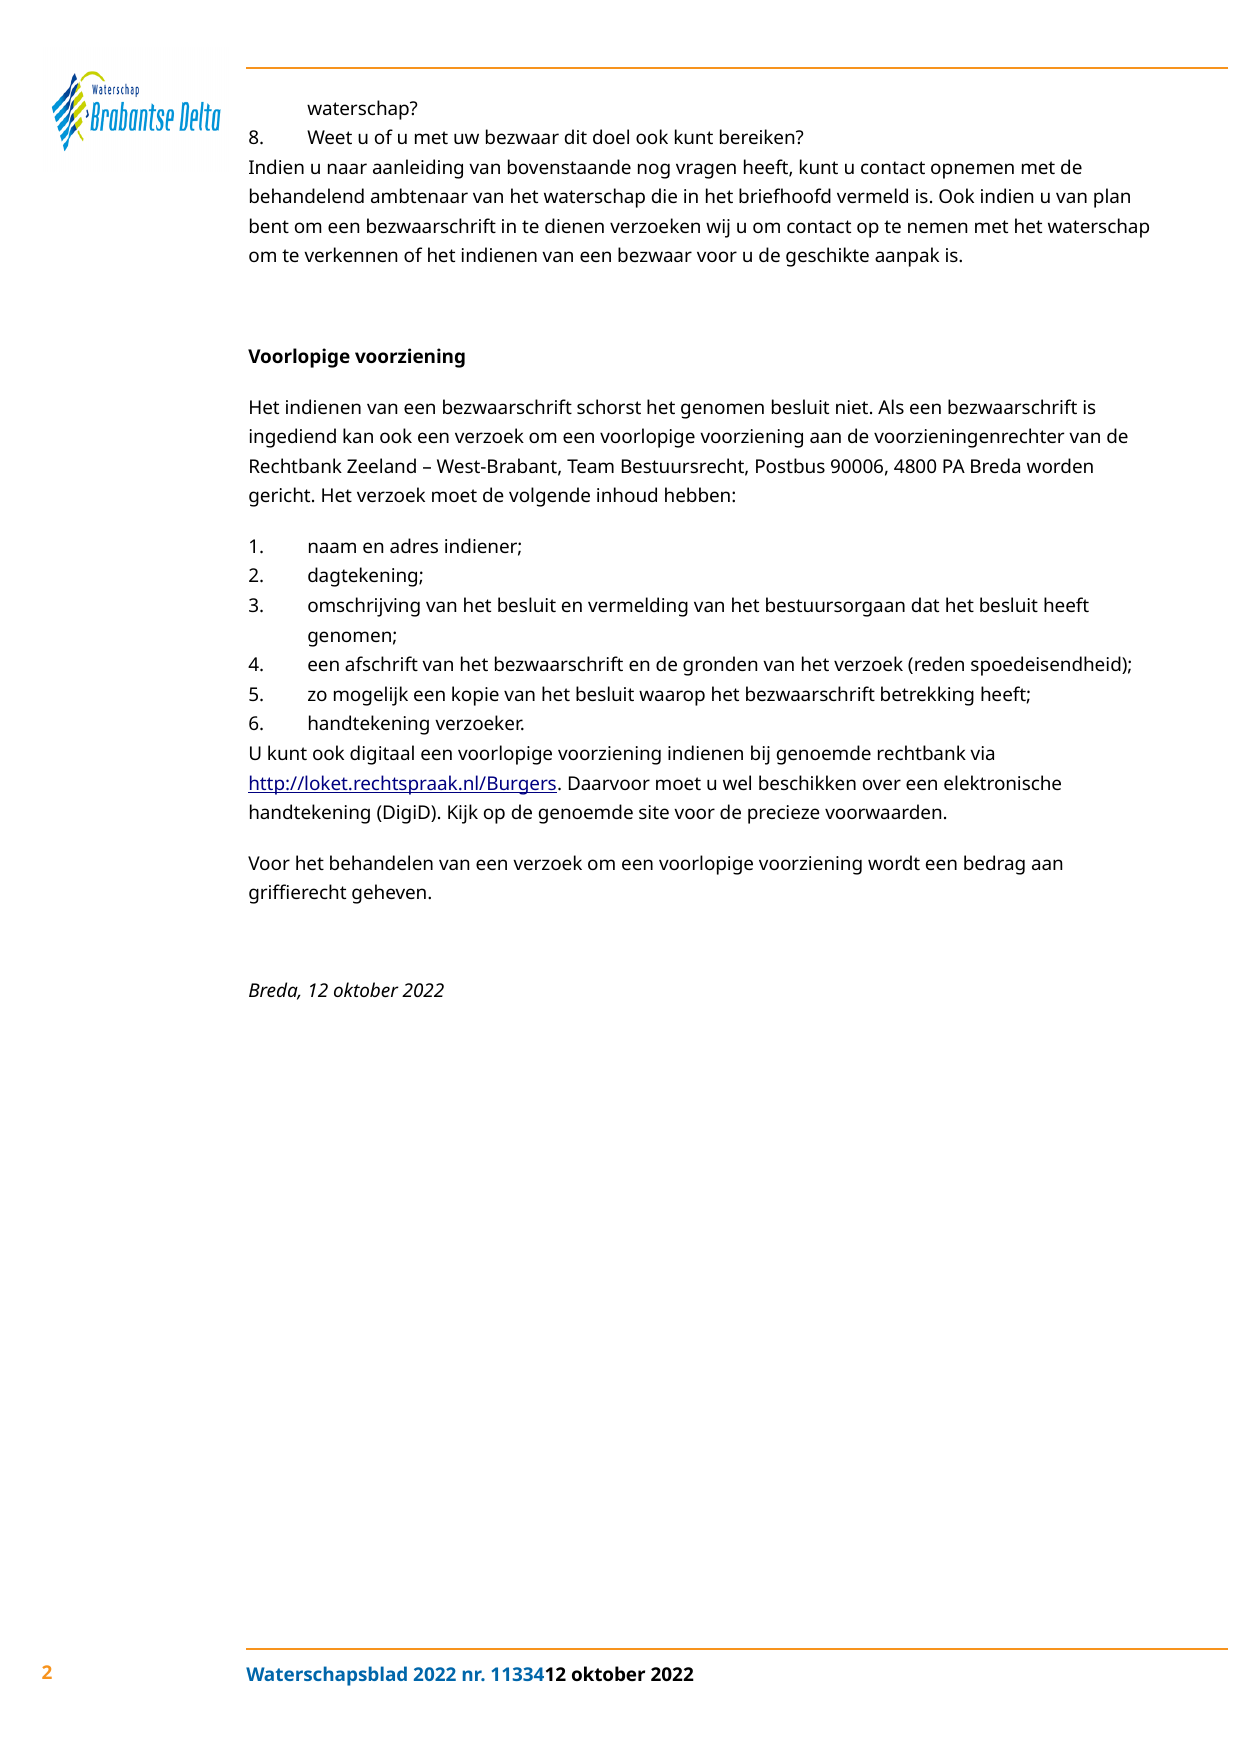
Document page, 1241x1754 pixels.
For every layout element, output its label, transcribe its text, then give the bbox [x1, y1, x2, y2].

text Het indienen van een bezwaarschrift schorst het genomen besluit niet. Als een bezwaarschrift is ingediend kan ook een verzoek om een voorlopige voorziening aan de voorzieningenrechter van de Rechtbank Zeeland – West-Brabant, Team Bestuursrecht, Postbus 90006, 4800 PA Breda worden gericht. Het verzoek moet de volgende inhoud hebben: [248, 394, 1152, 508]
picture [41, 47, 231, 172]
list handtekening verzoeker. [248, 711, 1152, 736]
list zo mogelijk een kopie van het besluit waarop het bezwaarschrift betrekking heeft; [248, 681, 1152, 707]
list Weet u of u met uw bezwaar dit doel ook kunt bereiken? [248, 124, 1152, 150]
list dagtekening; [248, 563, 1152, 588]
list een afschrift van het bezwaarschrift en de gronden van het verzoek (reden spoedeisendheid); [248, 651, 1152, 677]
list omschrijving van het besluit en vermelding van het bestuursorgaan dat het besluit heeft genomen; [248, 592, 1152, 648]
text Breda, 12 oktober 2022 [248, 978, 1152, 1003]
text Indien u naar aanleiding van bovenstaande nog vragen heeft, kunt u contact opnemen met de behandelend ambtenaar van het waterschap die in het briefhoofd vermeld is. Ook indien u van plan bent om een bezwaarschrift in te dienen verzoeken wij u om contact op te nemen met het waterschap om te verkennen of het indienen van een bezwaar voor u de geschikte aanpak is. [248, 154, 1152, 268]
text U kunt ook digitaal een voorlopige voorziening indienen bij genoemde rechtbank via http://loket.rechtspraak.nl/Burgers. Daarvoor moet u wel beschikken over een elektronische handtekening (DigiD). Kijk op de genoemde site voor de precieze voorwaarden. [248, 740, 1152, 825]
list waterschap? [248, 95, 1152, 121]
text Voorlopige voorziening [248, 343, 1152, 369]
list naam en adres indiener; [248, 533, 1152, 559]
text Voor het behandelen van een verzoek om een voorlopige voorziening wordt een bedrag aan griffierecht geheven. [248, 850, 1152, 905]
